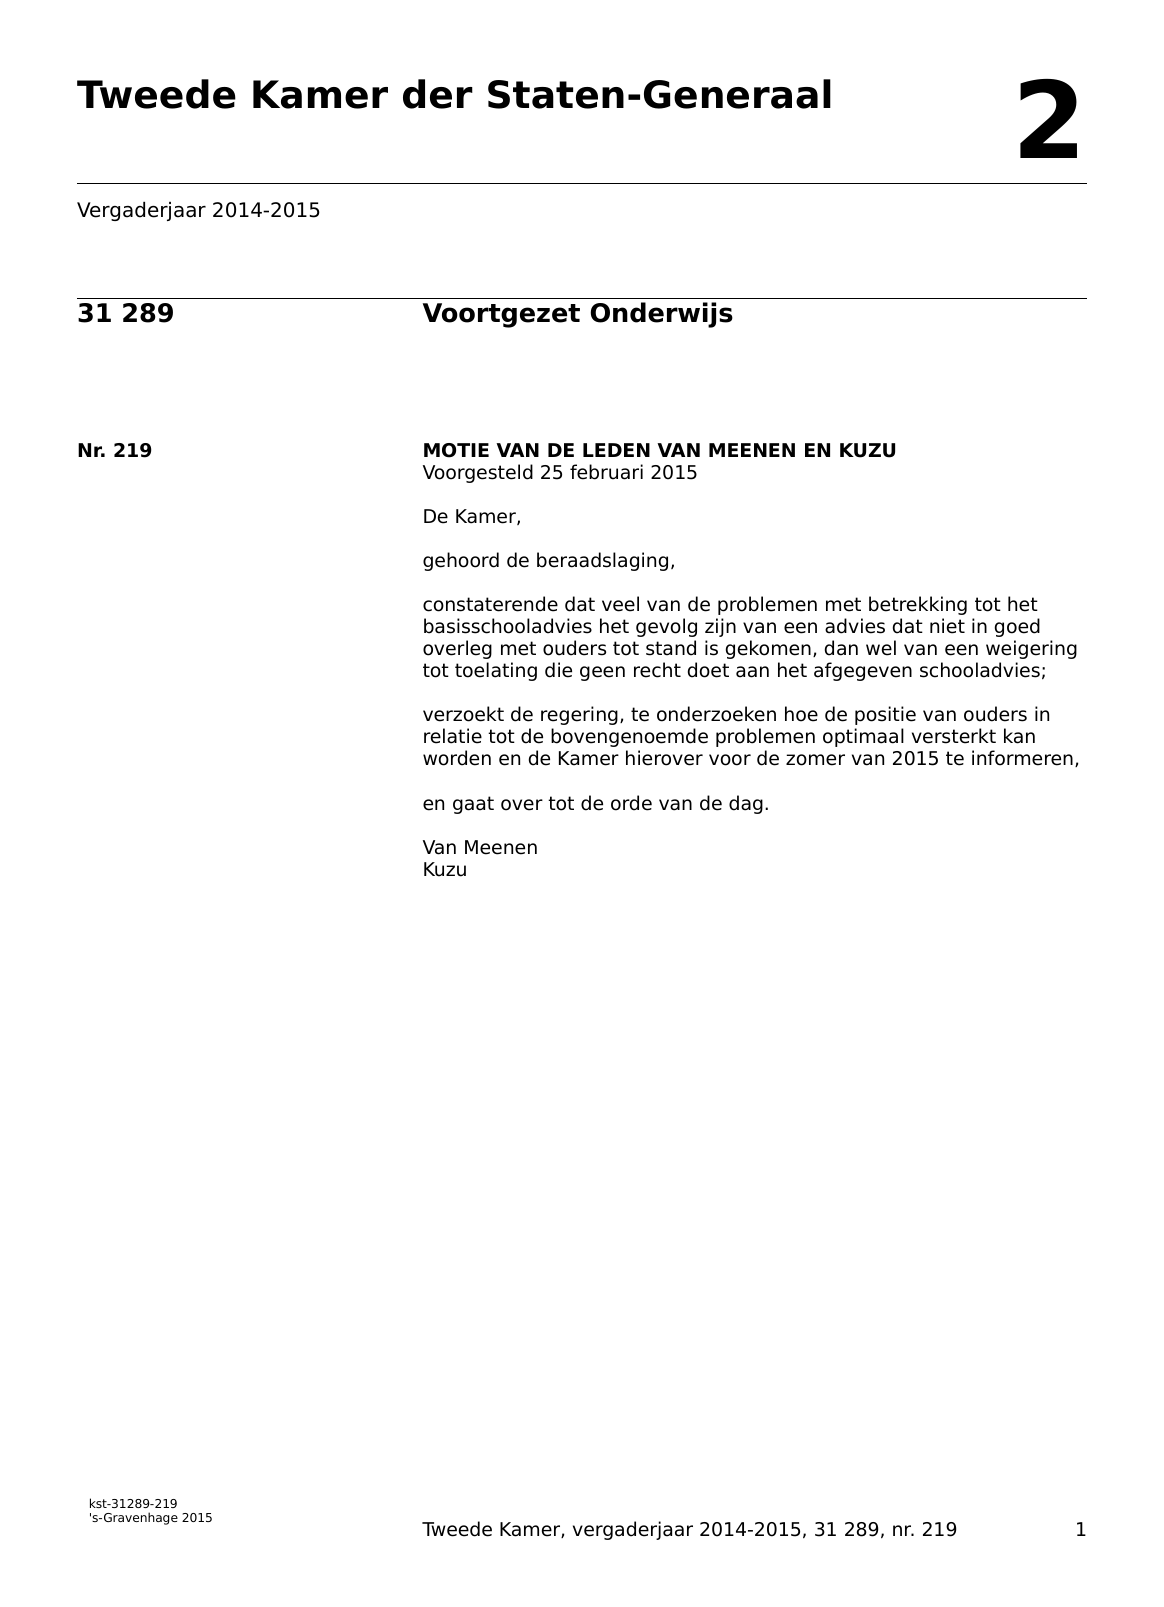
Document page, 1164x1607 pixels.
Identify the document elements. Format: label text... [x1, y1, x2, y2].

subtitle 31 289 Voortgezet Onderwijs [77, 299, 1087, 329]
table_header 2 [886, 59, 1087, 183]
subtitle Nr. 219 MOTIE VAN DE LEDEN VAN MEENEN EN KUZU [77, 440, 1087, 462]
text en gaat over tot de orde van de dag. [422, 792, 1087, 814]
text Van Meenen [422, 837, 1087, 858]
text Voorgesteld 25 februari 2015 [422, 462, 1087, 484]
text De Kamer, [422, 506, 1087, 528]
text verzoekt de regering, te onderzoeken hoe de positie van ouders in relatie tot de bovengenoemde problemen optimaal versterkt kan worden en de Kamer hierover voor de zomer van 2015 te informeren, [422, 704, 1087, 770]
table_cell Vergaderjaar 2014-2015 [77, 184, 1087, 298]
text gehoord de beraadslaging, [422, 550, 1087, 572]
text constaterende dat veel van de problemen met betrekking tot het basisschooladvies het gevolg zijn van een advies dat niet in goed overleg met ouders tot stand is gekomen, dan wel van een weigering tot toelating die geen recht doet aan het afgegeven schooladvies; [422, 594, 1087, 682]
text kst-31289-219 [88, 1497, 323, 1511]
text 's-Gravenhage 2015 [88, 1511, 323, 1525]
table_header Tweede Kamer der Staten-Generaal [77, 59, 886, 183]
text Kuzu [422, 858, 1087, 881]
